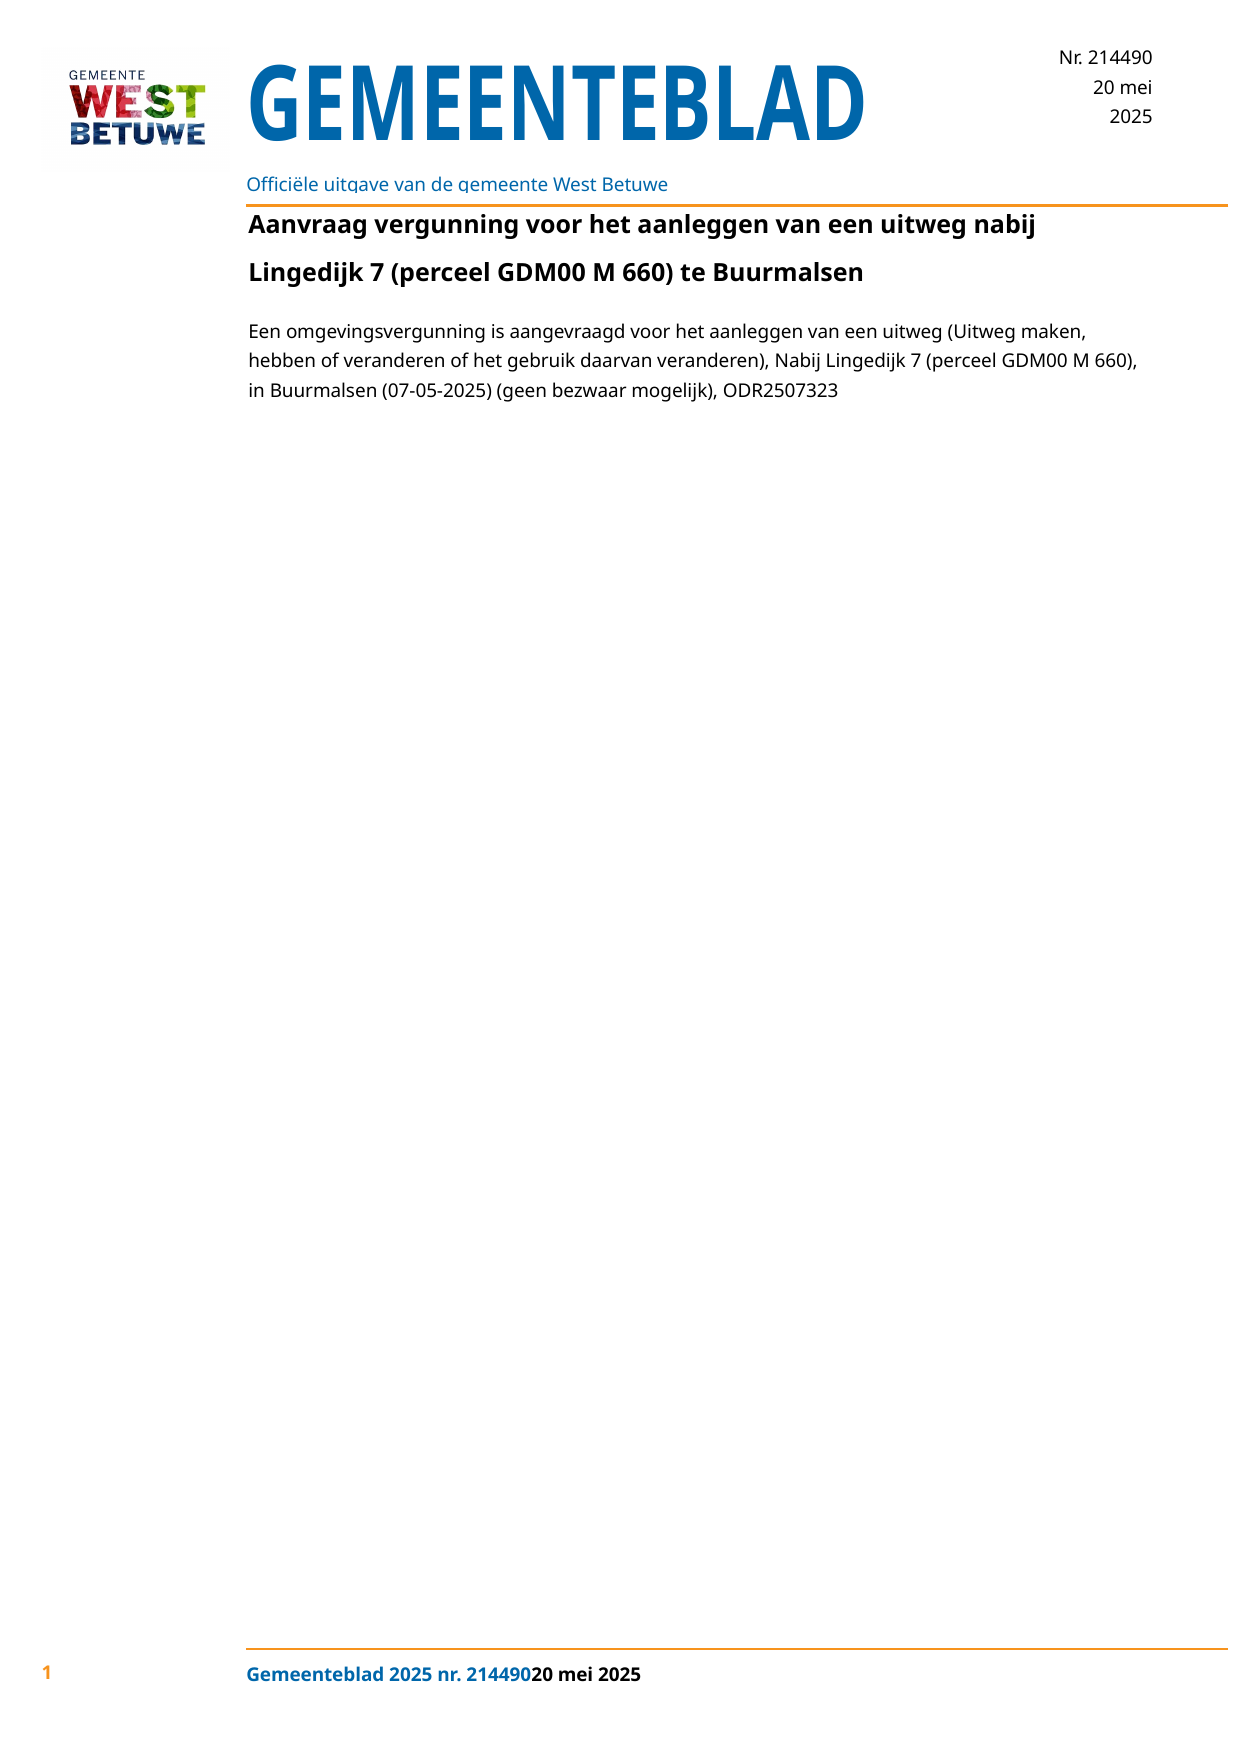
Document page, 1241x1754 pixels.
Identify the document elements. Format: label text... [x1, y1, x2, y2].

text Aanvraag vergunning voor het aanleggen van een uitweg nabij Lingedijk 7 (perceel GDM00 M 660) te Buurmalsen [248, 207, 1152, 288]
text Een omgevingsvergunning is aangevraagd voor het aanleggen van een uitweg (Uitweg maken, hebben of veranderen of het gebruik daarvan veranderen), Nabij Lingedijk 7 (perceel GDM00 M 660), in Buurmalsen (07-05-2025) (geen bezwaar mogelijk), ODR2507323 [248, 318, 1152, 403]
picture [41, 47, 231, 172]
